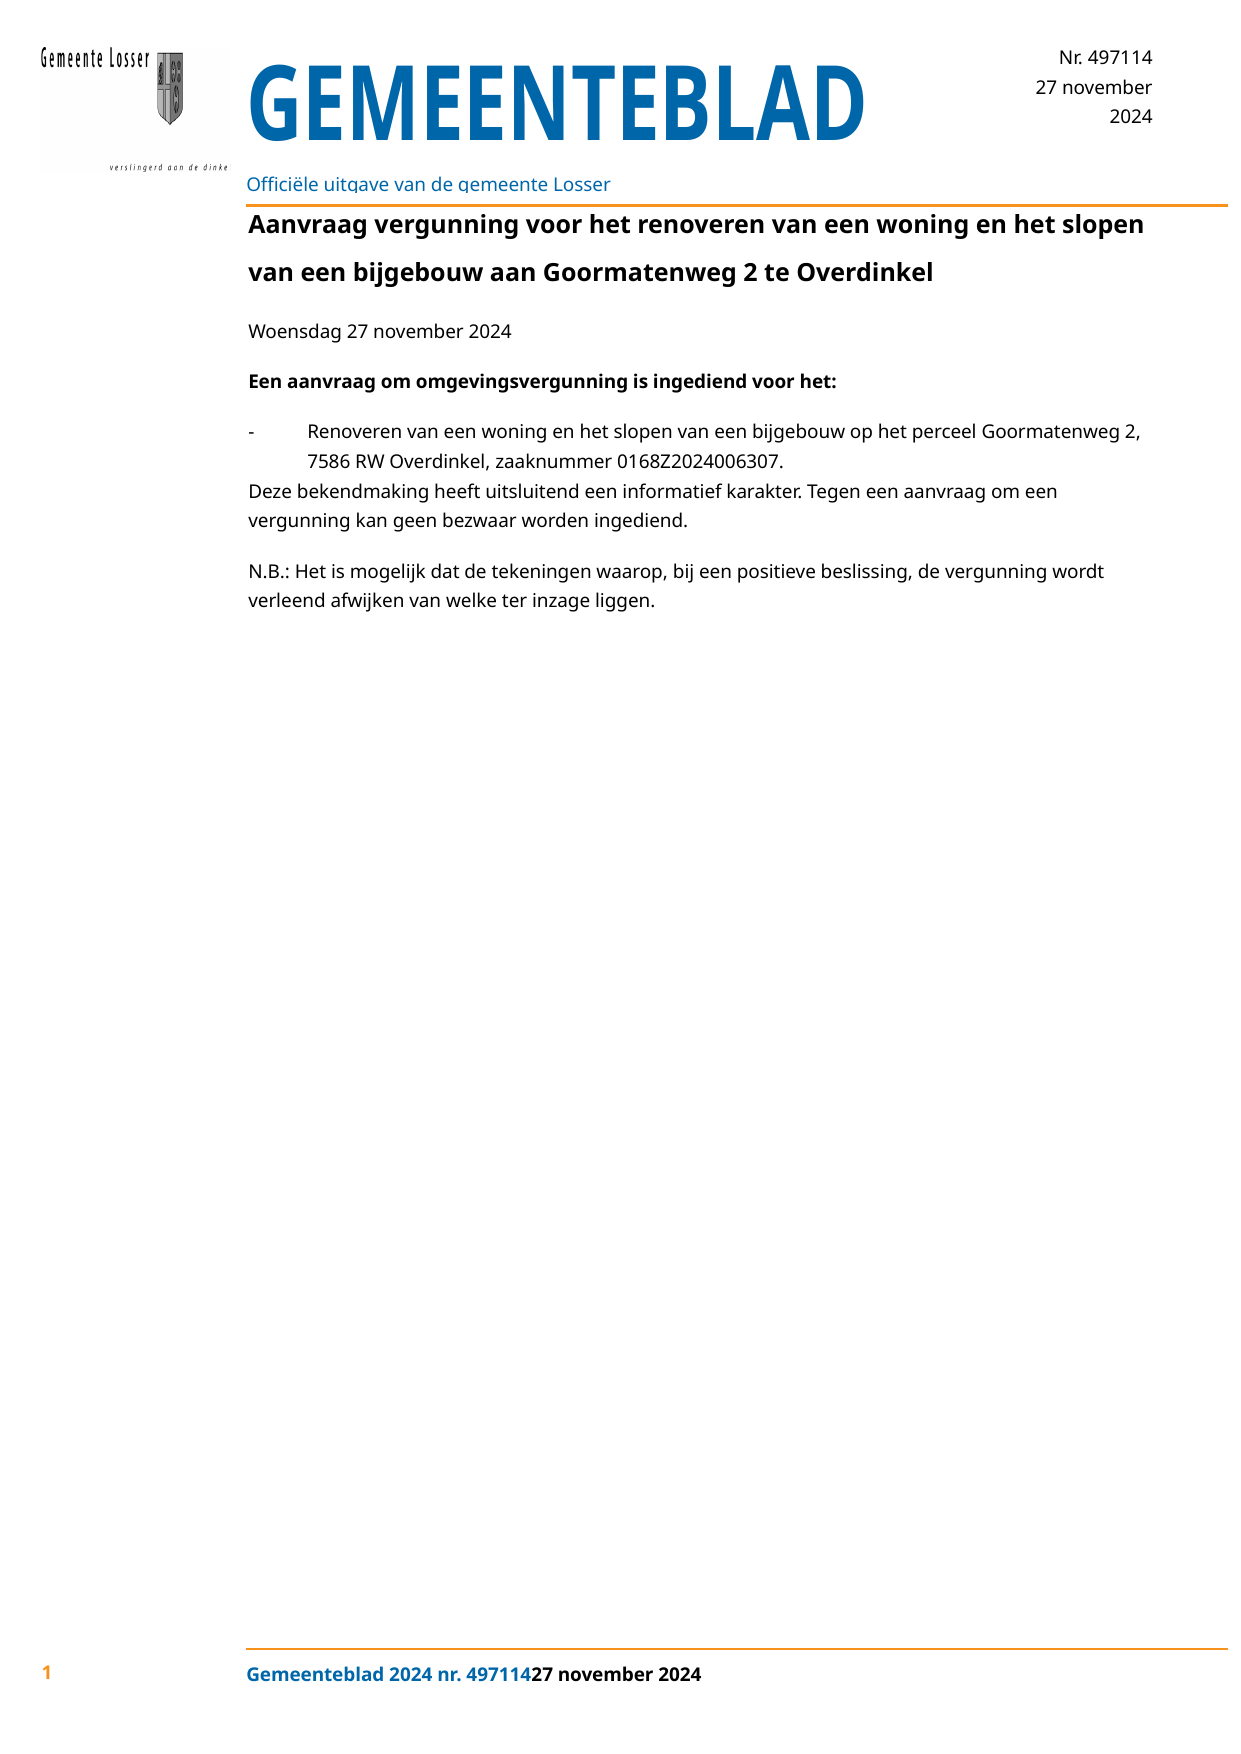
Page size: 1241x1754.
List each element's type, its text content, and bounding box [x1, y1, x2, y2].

text N.B.: Het is mogelijk dat de tekeningen waarop, bij een positieve beslissing, de vergunning wordt verleend afwijken van welke ter inzage liggen. [248, 558, 1152, 613]
picture [41, 47, 231, 172]
text Woensdag 27 november 2024 [248, 318, 1152, 344]
text Aanvraag vergunning voor het renoveren van een woning en het slopen van een bijgebouw aan Goormatenweg 2 te Overdinkel [248, 207, 1152, 288]
list Renoveren van een woning en het slopen van een bijgebouw op het perceel Goormatenweg 2, 7586 RW Overdinkel, zaaknummer 0168Z2024006307. [248, 419, 1152, 474]
text Deze bekendmaking heeft uitsluitend een informatief karakter. Tegen een aanvraag om een vergunning kan geen bezwaar worden ingediend. [248, 478, 1152, 533]
text Een aanvraag om omgevingsvergunning is ingediend voor het: [248, 368, 1152, 394]
